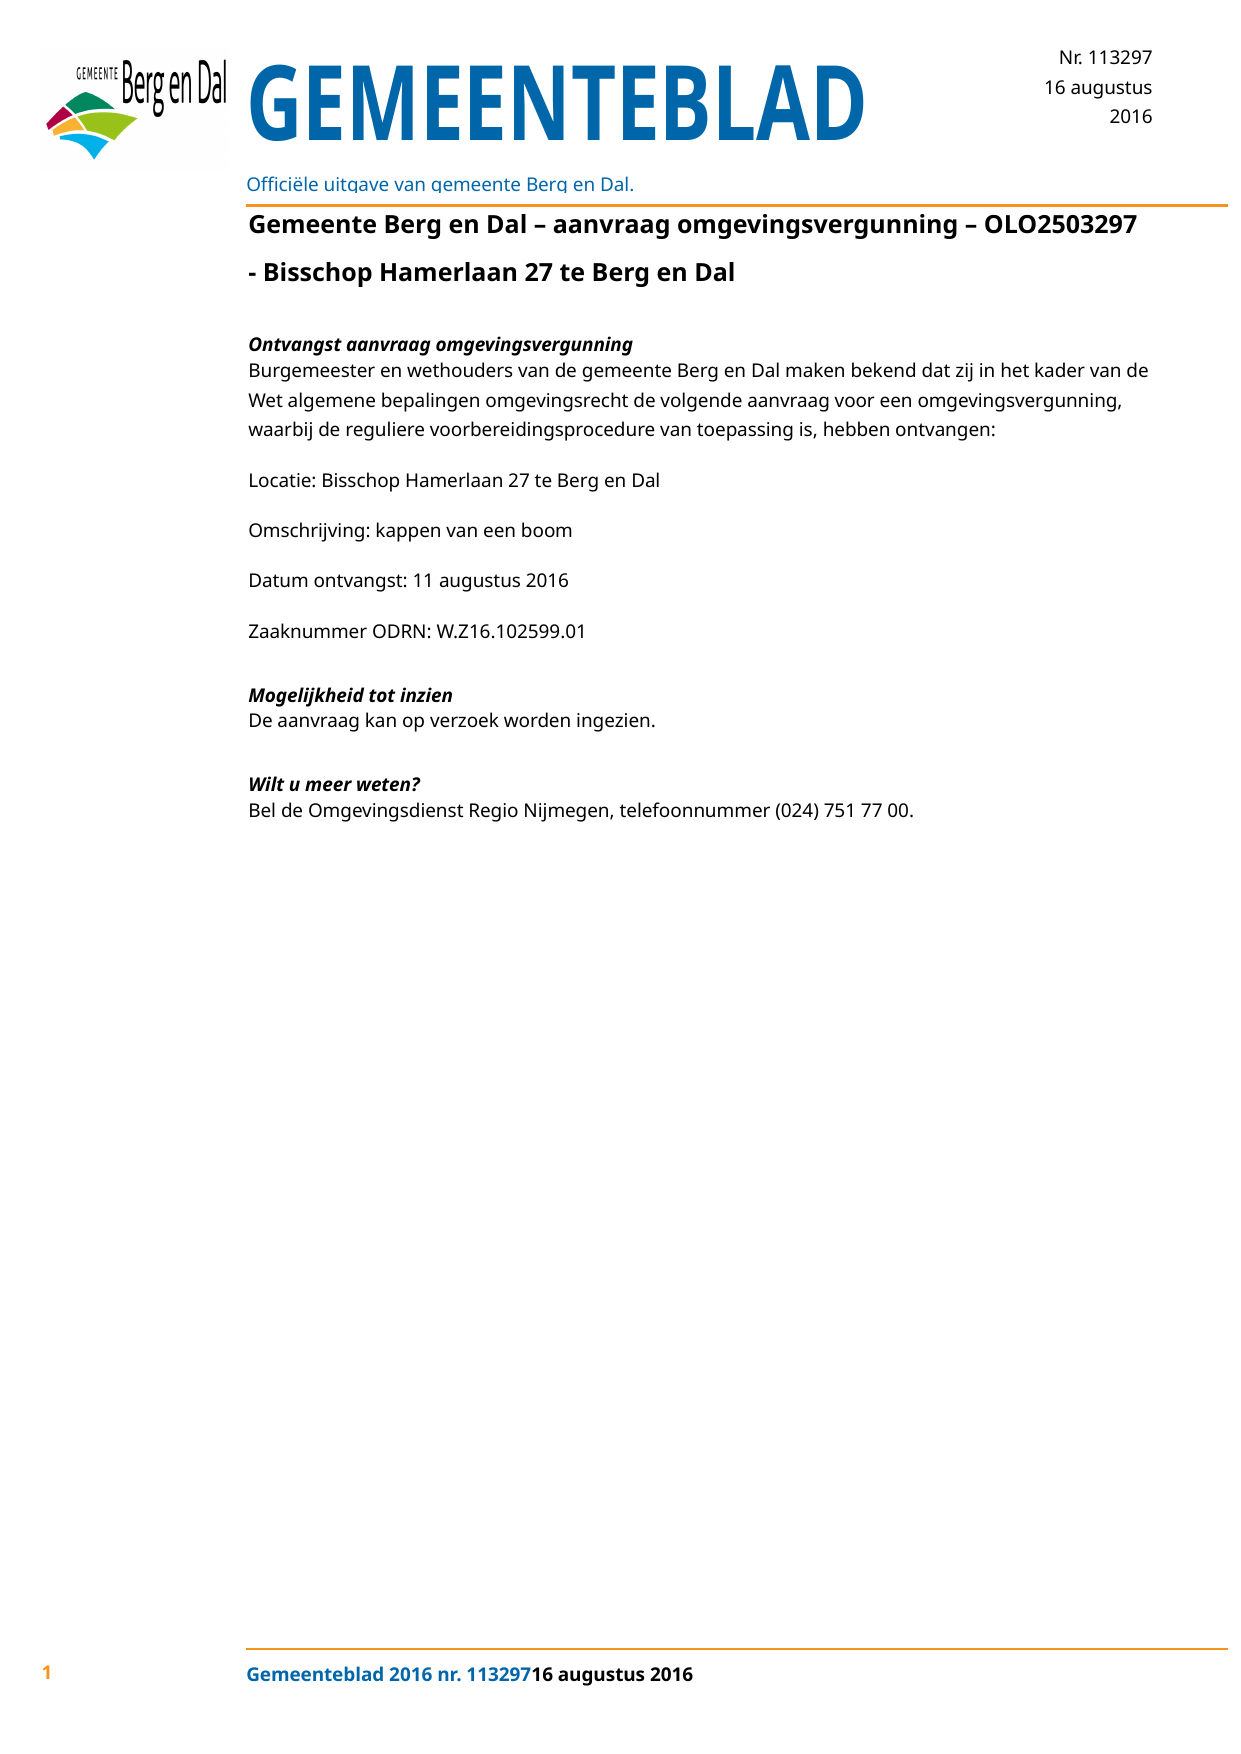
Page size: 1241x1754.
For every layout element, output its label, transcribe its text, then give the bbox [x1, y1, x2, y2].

text Ontvangst aanvraag omgevingsvergunning [248, 331, 1152, 357]
text Zaaknummer ODRN: W.Z16.102599.01 [248, 618, 1152, 644]
text Gemeente Berg en Dal – aanvraag omgevingsvergunning – OLO2503297 - Bisschop Hamerlaan 27 te Berg en Dal [248, 207, 1152, 288]
text De aanvraag kan op verzoek worden ingezien. [248, 708, 1152, 733]
text Mogelijkheid tot inzien [248, 682, 1152, 708]
text Datum ontvangst: 11 augustus 2016 [248, 568, 1152, 593]
text Omschrijving: kappen van een boom [248, 517, 1152, 543]
text Wilt u meer weten? [248, 772, 1152, 797]
text Burgemeester en wethouders van de gemeente Berg en Dal maken bekend dat zij in het kader van de Wet algemene bepalingen omgevingsrecht de volgende aanvraag voor een omgevingsvergunning, waarbij de reguliere voorbereidingsprocedure van toepassing is, hebben ontvangen: [248, 357, 1152, 442]
text Bel de Omgevingsdienst Regio Nijmegen, telefoonnummer (024) 751 77 00. [248, 797, 1152, 823]
picture [41, 47, 231, 172]
text Locatie: Bisschop Hamerlaan 27 te Berg en Dal [248, 467, 1152, 492]
